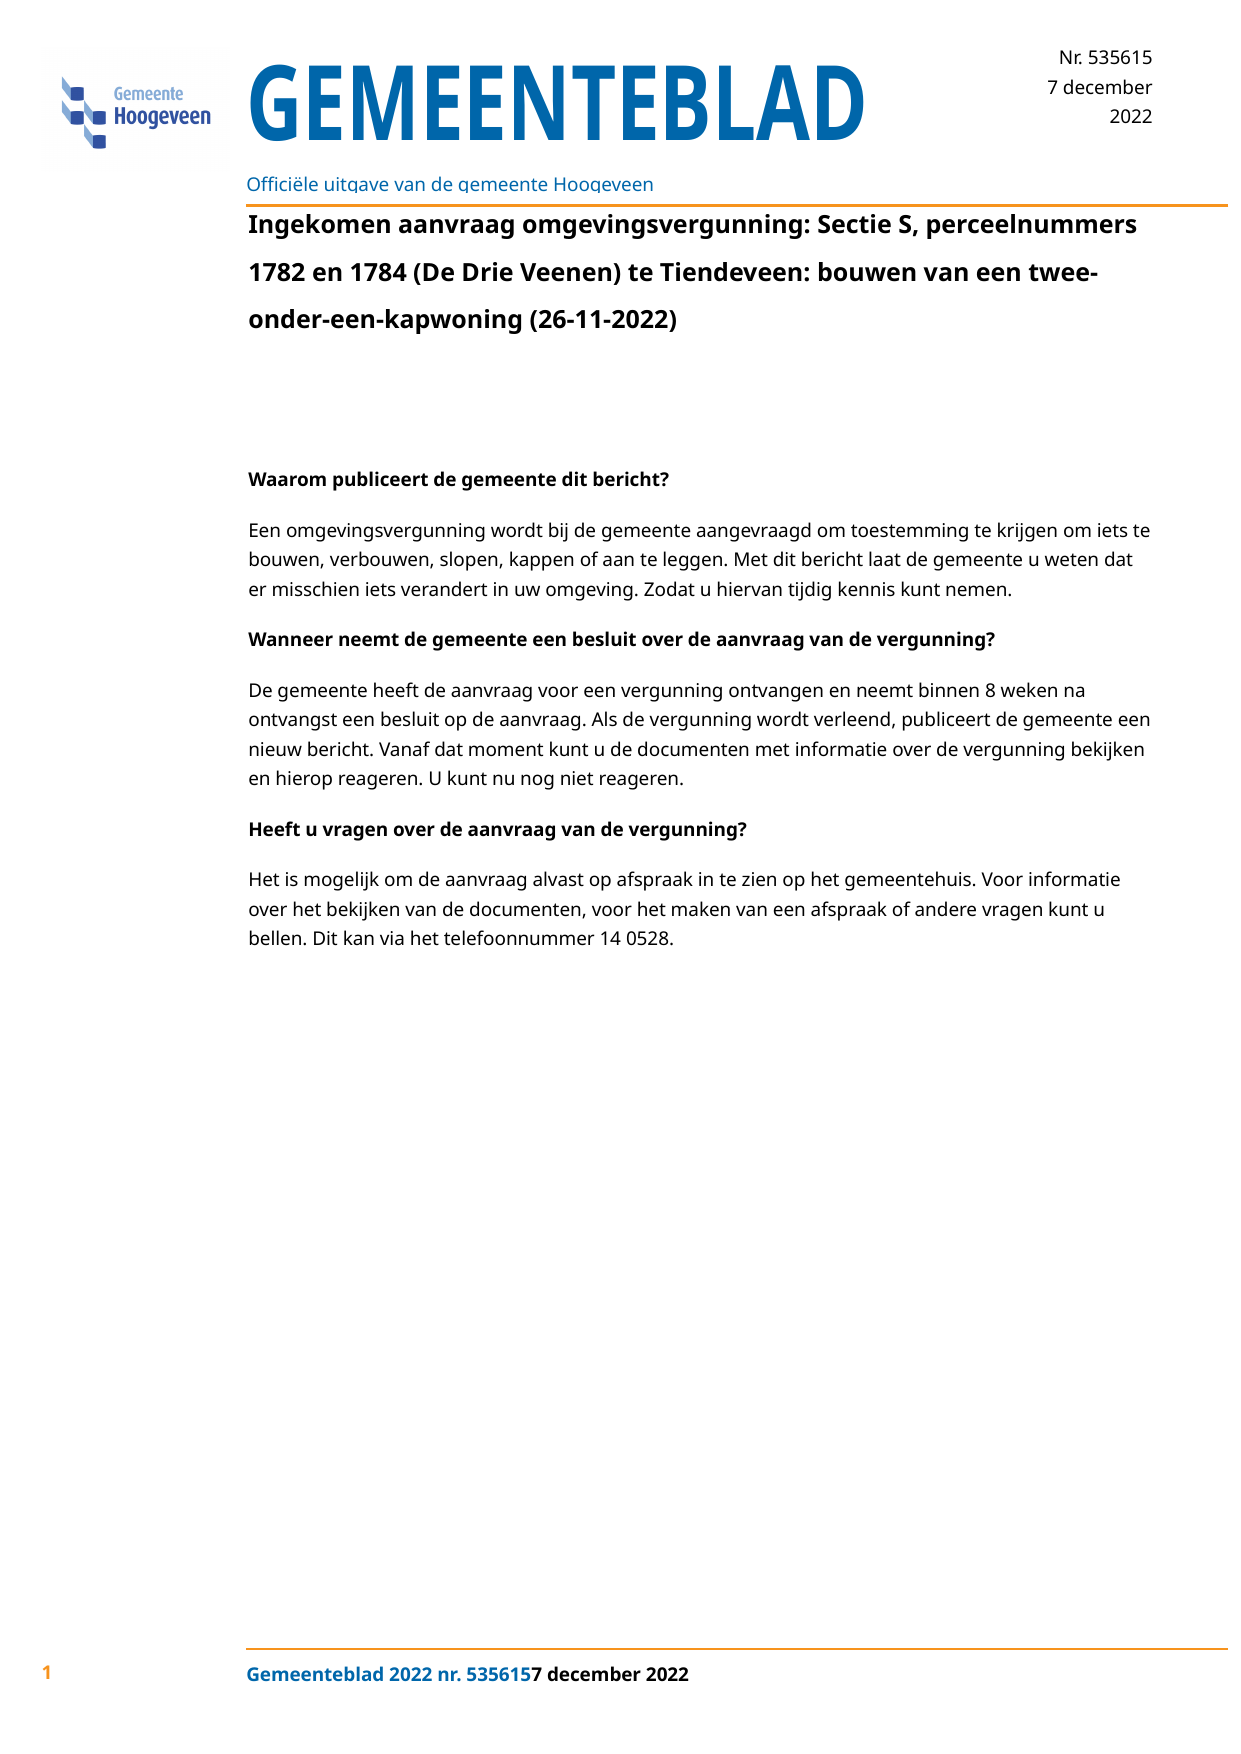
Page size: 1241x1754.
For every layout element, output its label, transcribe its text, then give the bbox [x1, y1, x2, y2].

picture [41, 47, 231, 172]
text Heeft u vragen over de aanvraag van de vergunning? [248, 816, 1152, 842]
text Het is mogelijk om de aanvraag alvast op afspraak in te zien op het gemeentehuis. Voor informatie over het bekijken van de documenten, voor het maken van een afspraak of andere vragen kunt u bellen. Dit kan via het telefoonnummer 14 0528. [248, 866, 1152, 951]
text De gemeente heeft de aanvraag voor een vergunning ontvangen en neemt binnen 8 weken na ontvangst een besluit op de aanvraag. Als de vergunning wordt verleend, publiceert de gemeente een nieuw bericht. Vanaf dat moment kunt u de documenten met informatie over de vergunning bekijken en hierop reageren. U kunt nu nog niet reageren. [248, 677, 1152, 791]
text Een omgevingsvergunning wordt bij de gemeente aangevraagd om toestemming te krijgen om iets te bouwen, verbouwen, slopen, kappen of aan te leggen. Met dit bericht laat de gemeente u weten dat er misschien iets verandert in uw omgeving. Zodat u hiervan tijdig kennis kunt nemen. [248, 517, 1152, 602]
text Waarom publiceert de gemeente dit bericht? [248, 466, 1152, 492]
text Ingekomen aanvraag omgevingsvergunning: Sectie S, perceelnummers 1782 en 1784 (De Drie Veenen) te Tiendeveen: bouwen van een twee-onder-een-kapwoning (26-11-2022) [248, 207, 1152, 336]
text Wanneer neemt de gemeente een besluit over de aanvraag van de vergunning? [248, 626, 1152, 652]
